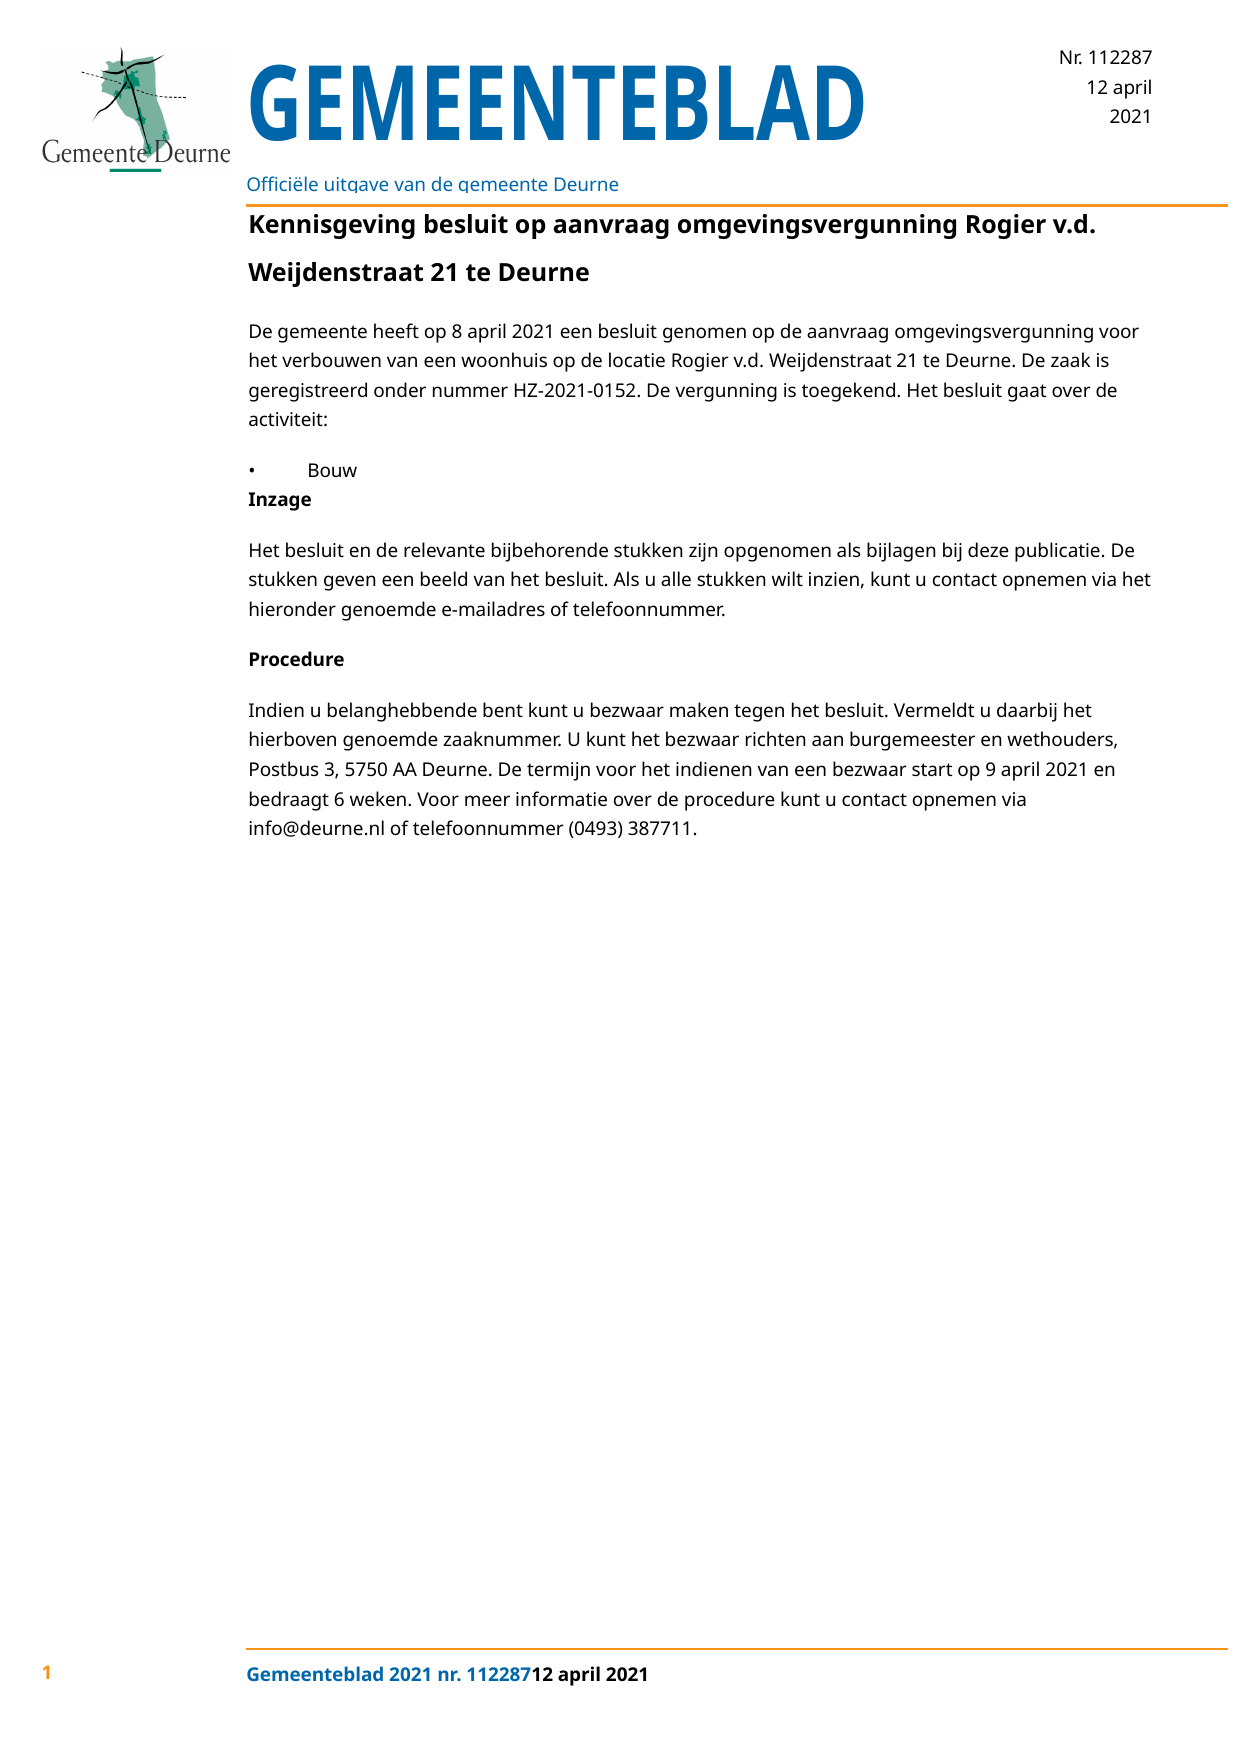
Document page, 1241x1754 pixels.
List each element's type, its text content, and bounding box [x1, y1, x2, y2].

text Inzage [248, 487, 1152, 512]
text Het besluit en de relevante bijbehorende stukken zijn opgenomen als bijlagen bij deze publicatie. De stukken geven een beeld van het besluit. Als u alle stukken wilt inzien, kunt u contact opnemen via het hieronder genoemde e-mailadres of telefoonnummer. [248, 537, 1152, 622]
text Kennisgeving besluit op aanvraag omgevingsvergunning Rogier v.d. Weijdenstraat 21 te Deurne [248, 207, 1152, 288]
text Indien u belanghebbende bent kunt u bezwaar maken tegen het besluit. Vermeldt u daarbij het hierboven genoemde zaaknummer. U kunt het bezwaar richten aan burgemeester en wethouders, Postbus 3, 5750 AA Deurne. De termijn voor het indienen van een bezwaar start op 9 april 2021 en bedraagt 6 weken. Voor meer informatie over de procedure kunt u contact opnemen via info@deurne.nl of telefoonnummer (0493) 387711. [248, 697, 1152, 841]
list Bouw [248, 457, 1152, 483]
picture [41, 47, 231, 172]
text Procedure [248, 647, 1152, 672]
text De gemeente heeft op 8 april 2021 een besluit genomen op de aanvraag omgevingsvergunning voor het verbouwen van een woonhuis op de locatie Rogier v.d. Weijdenstraat 21 te Deurne. De zaak is geregistreerd onder nummer HZ-2021-0152. De vergunning is toegekend. Het besluit gaat over de activiteit: [248, 318, 1152, 432]
